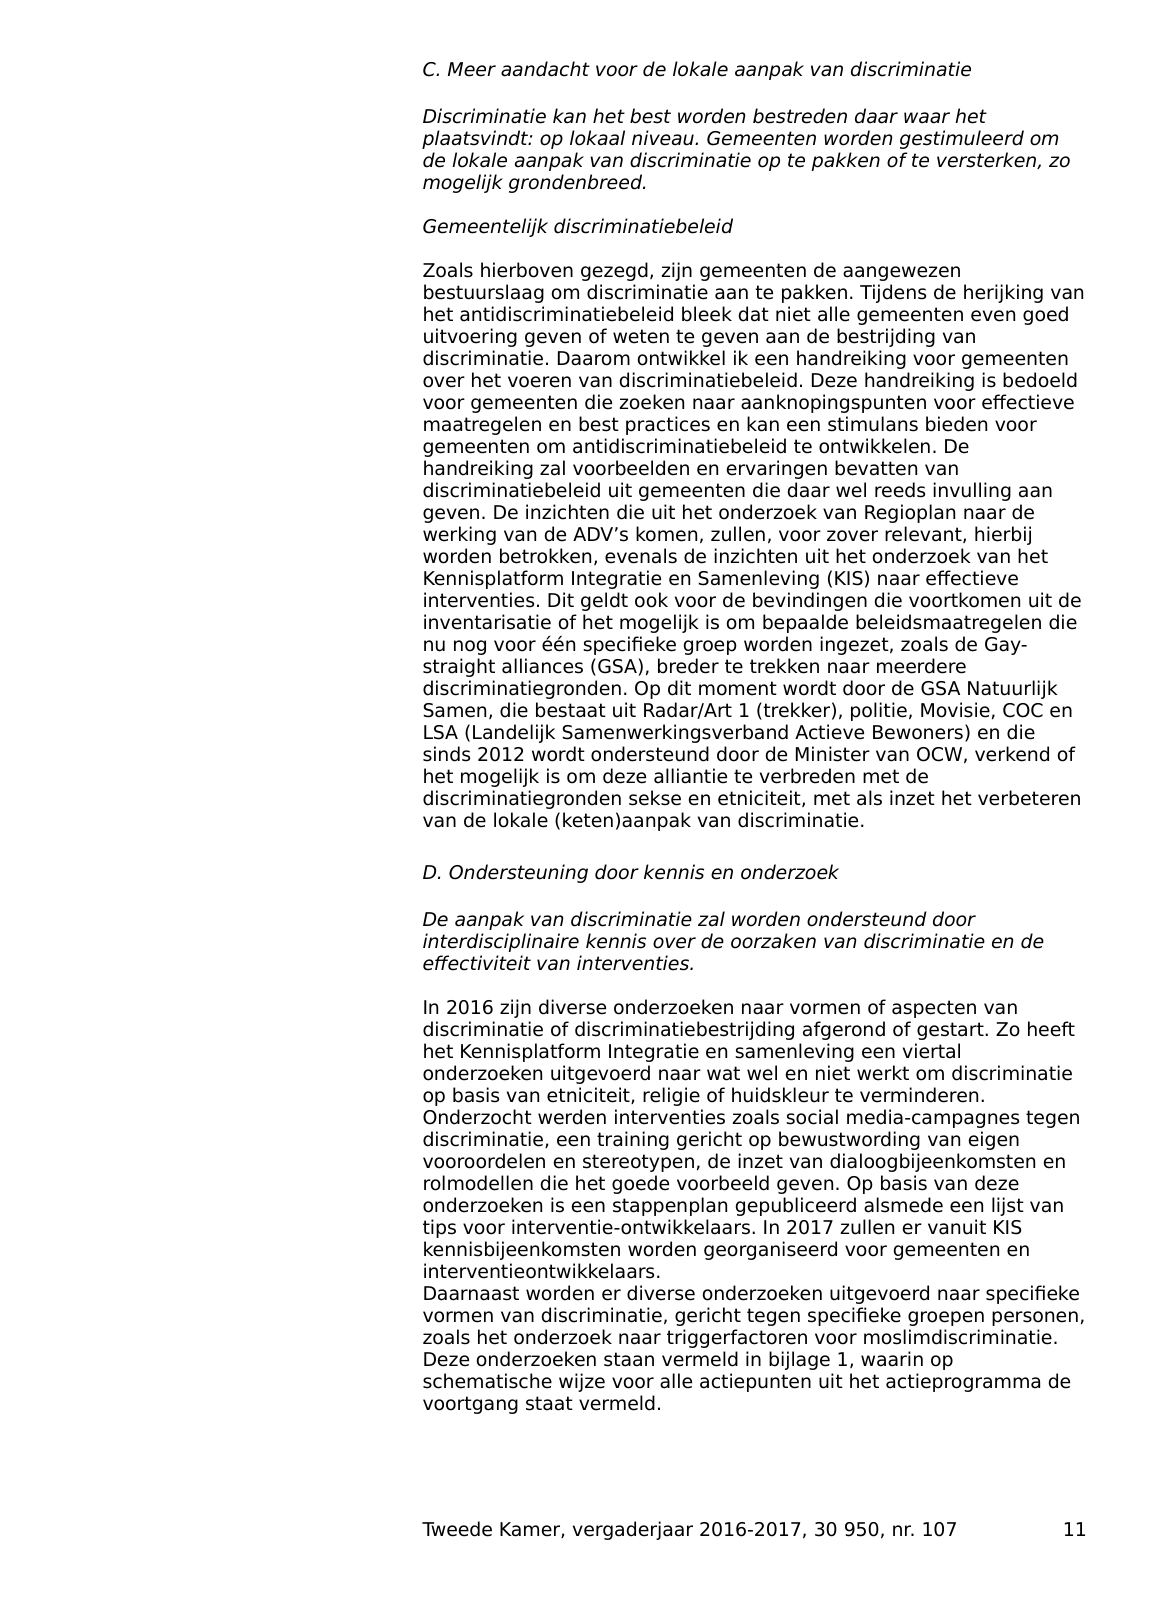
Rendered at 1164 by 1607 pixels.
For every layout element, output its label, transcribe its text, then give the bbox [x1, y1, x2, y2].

text Zoals hierboven gezegd, zijn gemeenten de aangewezen bestuurslaag om discriminatie aan te pakken. Tijdens de herijking van het antidiscriminatiebeleid bleek dat niet alle gemeenten even goed uitvoering geven of weten te geven aan de bestrijding van discriminatie. Daarom ontwikkel ik een handreiking voor gemeenten over het voeren van discriminatiebeleid. Deze handreiking is bedoeld voor gemeenten die zoeken naar aanknopingspunten voor effectieve maatregelen en best practices en kan een stimulans bieden voor gemeenten om antidiscriminatiebeleid te ontwikkelen. De handreiking zal voorbeelden en ervaringen bevatten van discriminatiebeleid uit gemeenten die daar wel reeds invulling aan geven. De inzichten die uit het onderzoek van Regioplan naar de werking van de ADV’s komen, zullen, voor zover relevant, hierbij worden betrokken, evenals de inzichten uit het onderzoek van het Kennisplatform Integratie en Samenleving (KIS) naar effectieve interventies. Dit geldt ook voor de bevindingen die voortkomen uit de inventarisatie of het mogelijk is om bepaalde beleidsmaatregelen die nu nog voor één specifieke groep worden ingezet, zoals de Gay-straight alliances (GSA), breder te trekken naar meerdere discriminatiegronden. Op dit moment wordt door de GSA Natuurlijk Samen, die bestaat uit Radar/Art 1 (trekker), politie, Movisie, COC en LSA (Landelijk Samenwerkingsverband Actieve Bewoners) en die sinds 2012 wordt ondersteund door de Minister van OCW, verkend of het mogelijk is om deze alliantie te verbreden met de discriminatiegronden sekse en etniciteit, met als inzet het verbeteren van de lokale (keten)aanpak van discriminatie. [422, 260, 1087, 832]
subtitle D. Ondersteuning door kennis en onderzoek [422, 862, 1087, 884]
text De aanpak van discriminatie zal worden ondersteund door interdisciplinaire kennis over de oorzaken van discriminatie en de effectiviteit van interventies. [422, 909, 1087, 975]
subtitle C. Meer aandacht voor de lokale aanpak van discriminatie [422, 59, 1087, 81]
subtitle Gemeentelijk discriminatiebeleid [422, 216, 1087, 238]
text Discriminatie kan het best worden bestreden daar waar het plaatsvindt: op lokaal niveau. Gemeenten worden gestimuleerd om de lokale aanpak van discriminatie op te pakken of te versterken, zo mogelijk grondenbreed. [422, 106, 1087, 194]
text Daarnaast worden er diverse onderzoeken uitgevoerd naar specifieke vormen van discriminatie, gericht tegen specifieke groepen personen, zoals het onderzoek naar triggerfactoren voor moslimdiscriminatie. Deze onderzoeken staan vermeld in bijlage 1, waarin op schematische wijze voor alle actiepunten uit het actieprogramma de voortgang staat vermeld. [422, 1283, 1087, 1414]
text In 2016 zijn diverse onderzoeken naar vormen of aspecten van discriminatie of discriminatiebestrijding afgerond of gestart. Zo heeft het Kennisplatform Integratie en samenleving een viertal onderzoeken uitgevoerd naar wat wel en niet werkt om discriminatie op basis van etniciteit, religie of huidskleur te verminderen. Onderzocht werden interventies zoals social media-campagnes tegen discriminatie, een training gericht op bewustwording van eigen vooroordelen en stereotypen, de inzet van dialoogbijeenkomsten en rolmodellen die het goede voorbeeld geven. Op basis van deze onderzoeken is een stappenplan gepubliceerd alsmede een lijst van tips voor interventie-ontwikkelaars. In 2017 zullen er vanuit KIS kennisbijeenkomsten worden georganiseerd voor gemeenten en interventieontwikkelaars. [422, 997, 1087, 1283]
